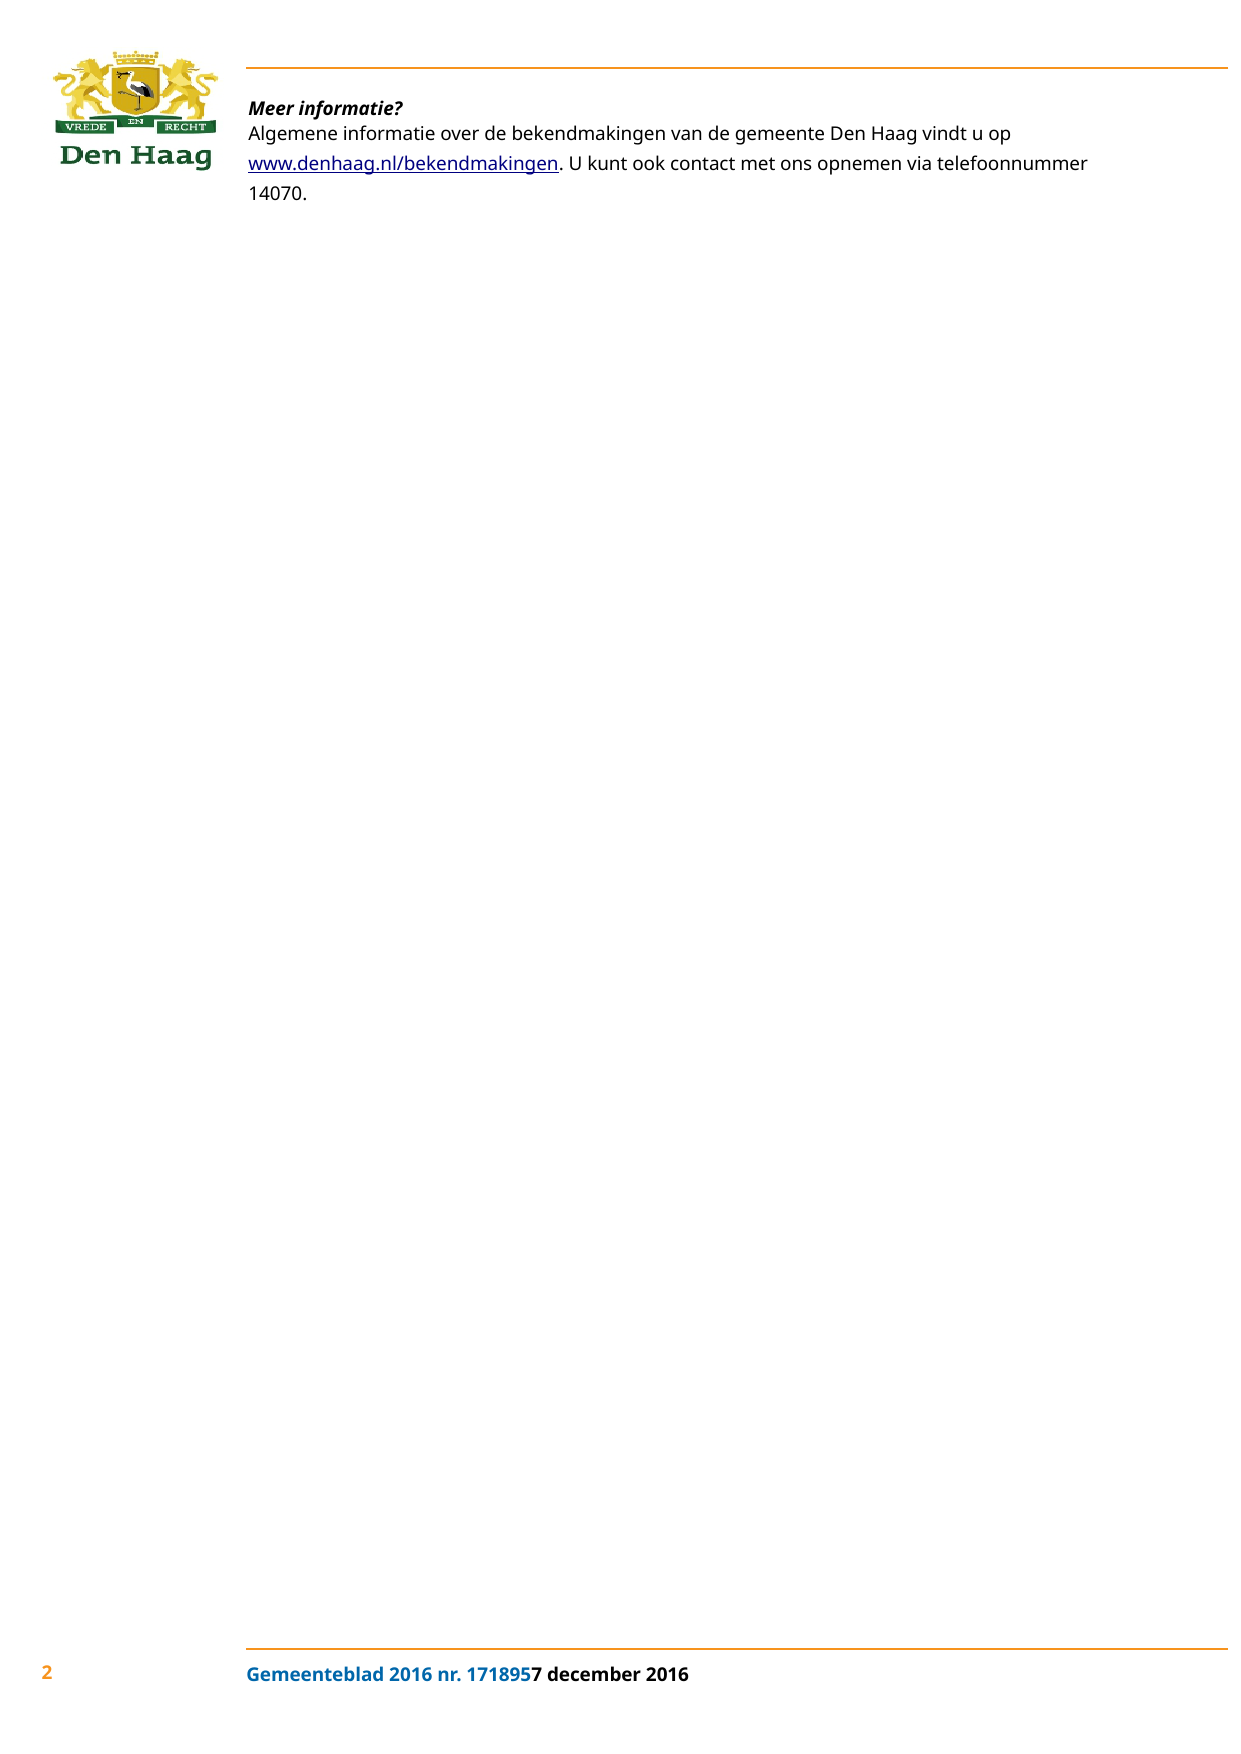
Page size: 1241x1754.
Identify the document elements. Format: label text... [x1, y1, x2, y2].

text Algemene informatie over de bekendmakingen van de gemeente Den Haag vindt u op www.denhaag.nl/bekendmakingen. U kunt ook contact met ons opnemen via telefoonnummer 14070. [248, 121, 1152, 205]
picture [41, 47, 231, 172]
text Meer informatie? [248, 95, 1152, 121]
